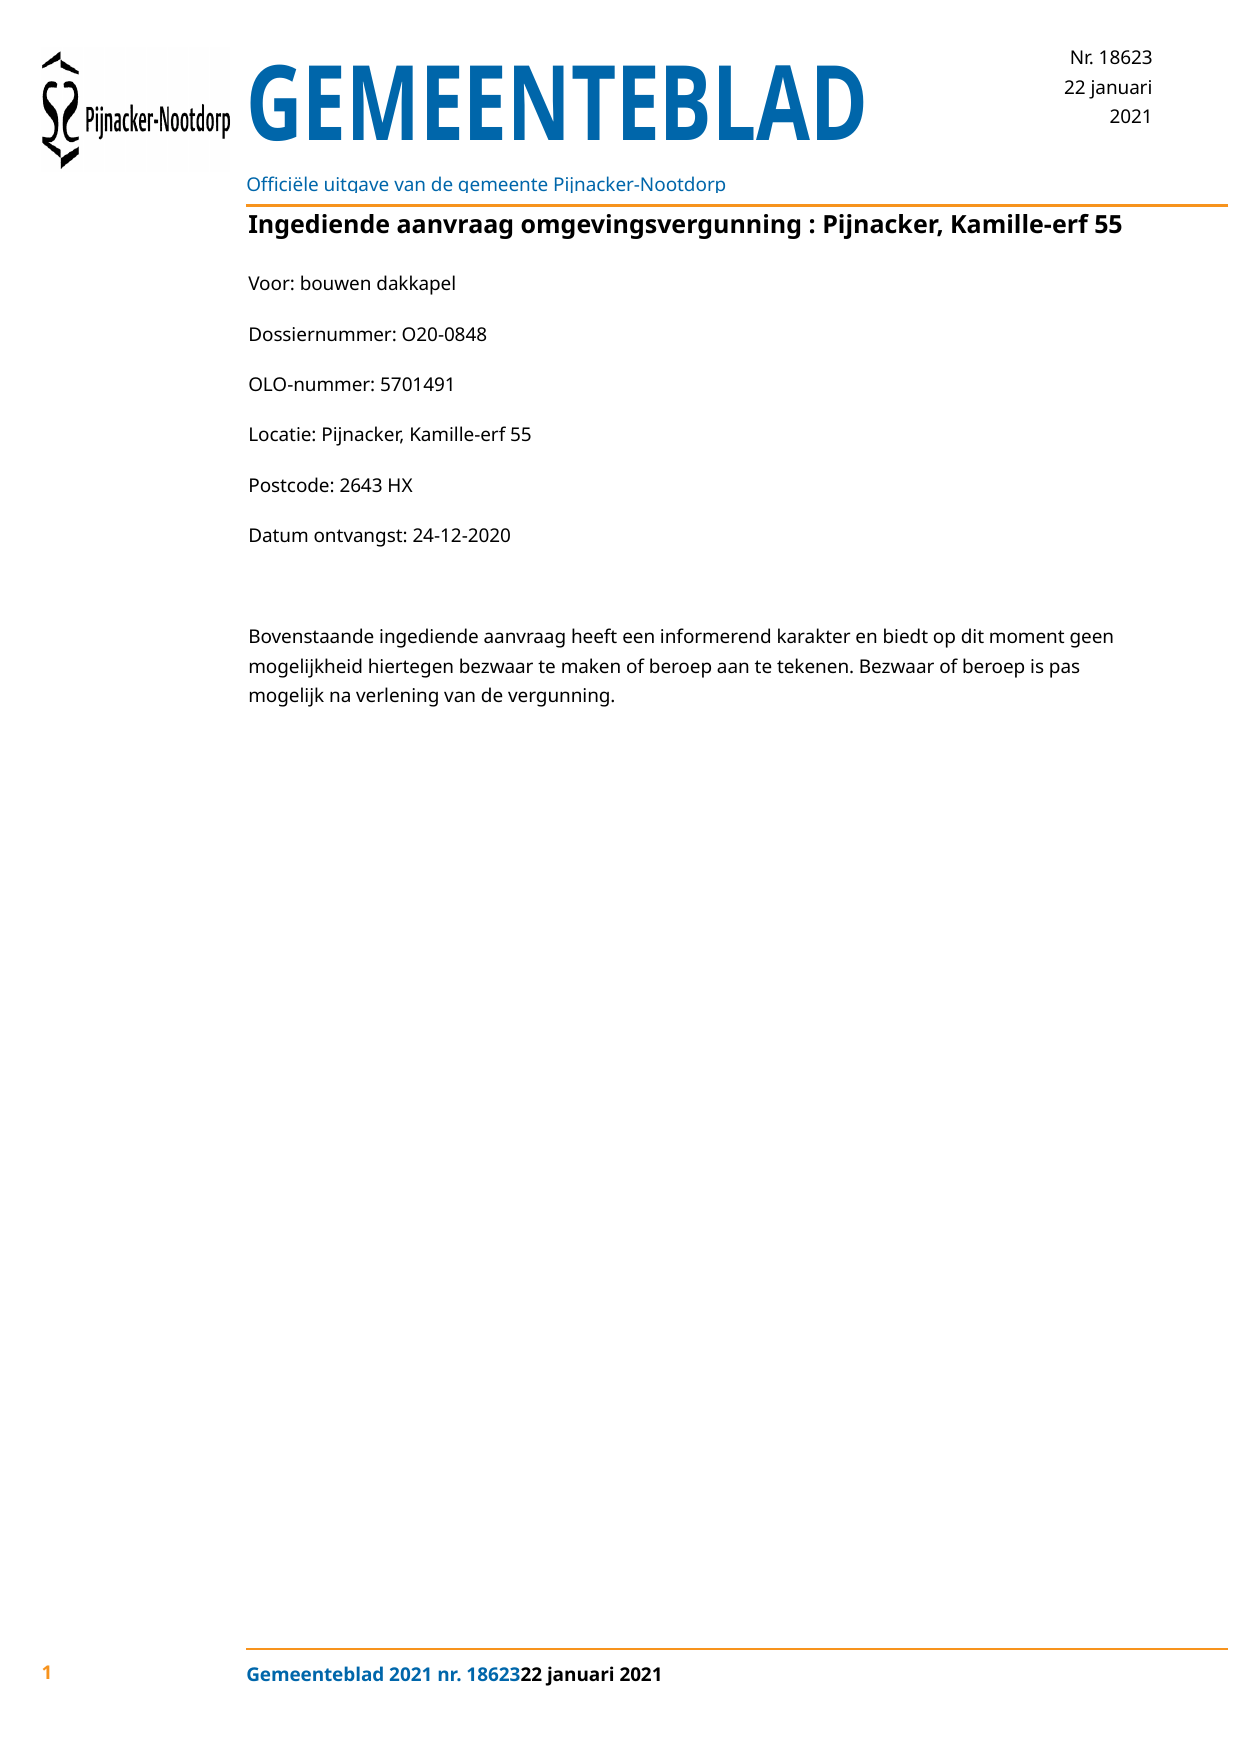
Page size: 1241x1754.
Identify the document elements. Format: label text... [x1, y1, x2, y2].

text Dossiernummer: O20-0848 [248, 321, 1152, 346]
text Voor: bouwen dakkapel [248, 270, 1152, 296]
text Bovenstaande ingediende aanvraag heeft een informerend karakter en biedt op dit moment geen mogelijkheid hiertegen bezwaar te maken of beroep aan te tekenen. Bezwaar of beroep is pas mogelijk na verlening van de vergunning. [248, 623, 1152, 708]
picture [41, 47, 231, 172]
text OLO-nummer: 5701491 [248, 371, 1152, 397]
text Postcode: 2643 HX [248, 472, 1152, 498]
text Locatie: Pijnacker, Kamille-erf 55 [248, 422, 1152, 447]
text Ingediende aanvraag omgevingsvergunning : Pijnacker, Kamille-erf 55 [248, 207, 1152, 241]
text Datum ontvangst: 24-12-2020 [248, 522, 1152, 548]
